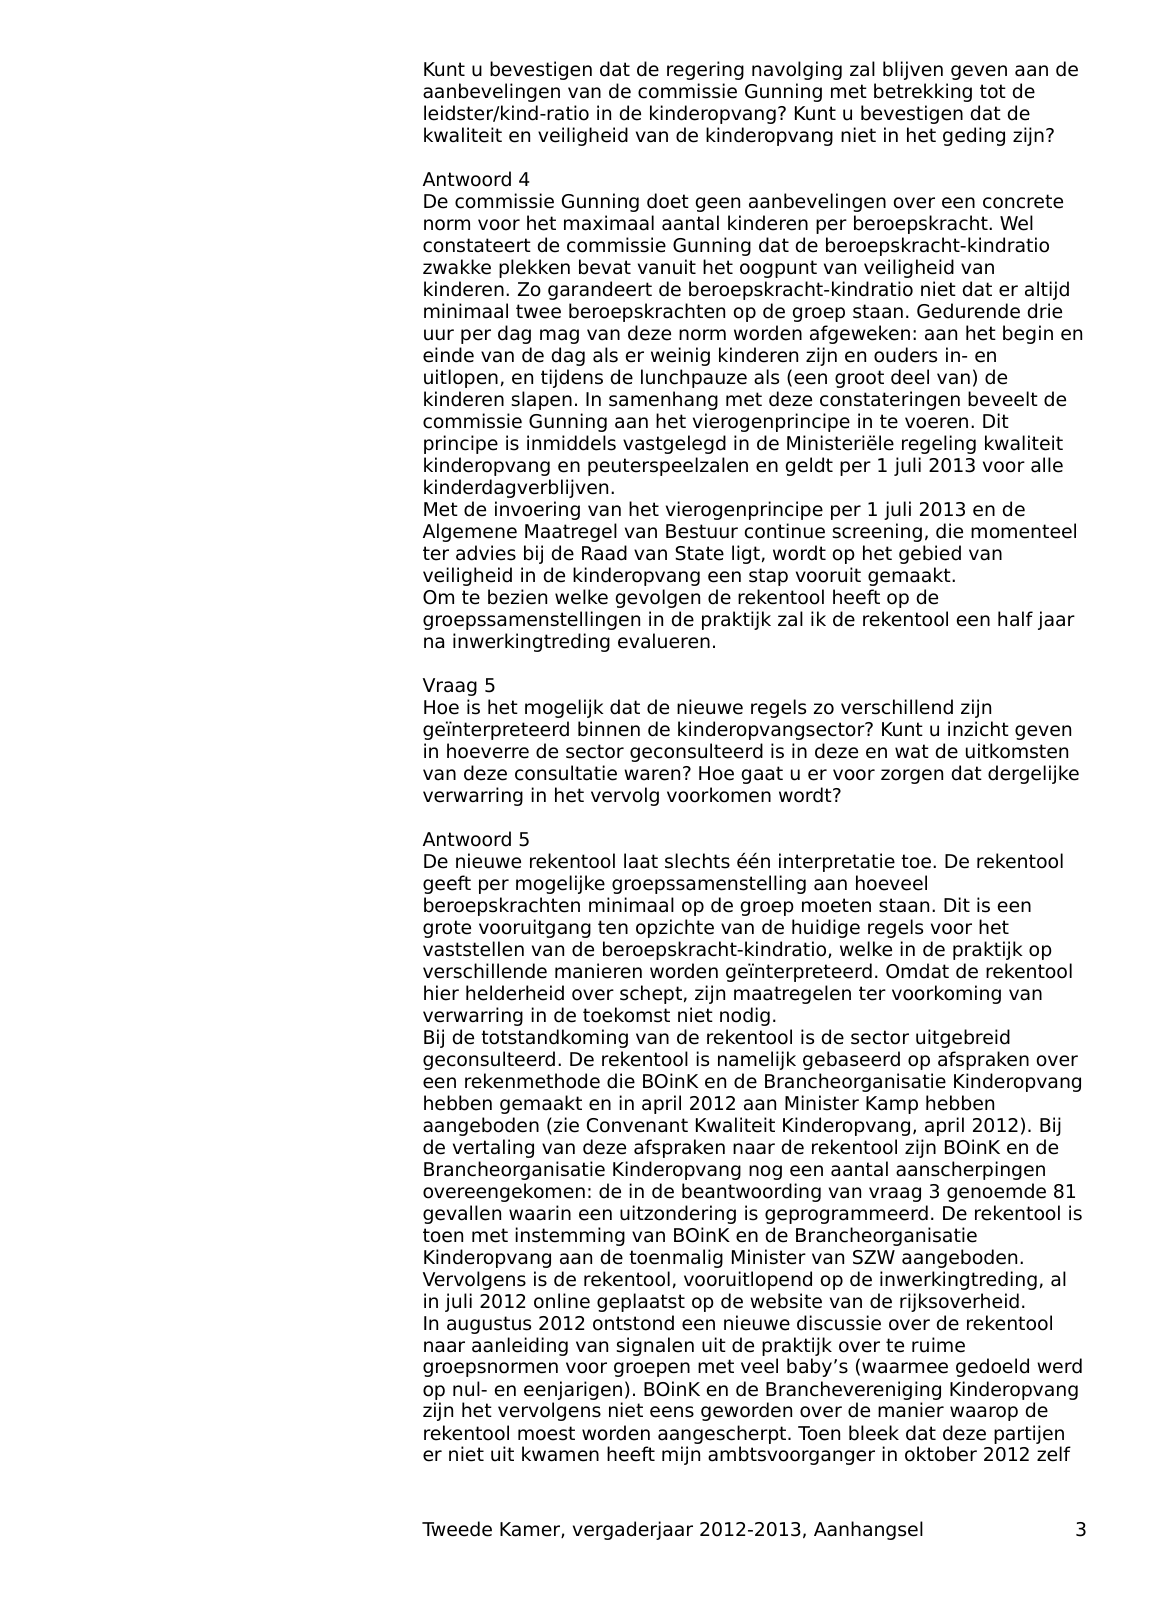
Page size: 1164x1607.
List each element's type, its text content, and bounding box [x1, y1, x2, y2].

text Bij de totstandkoming van de rekentool is de sector uitgebreid geconsulteerd. De rekentool is namelijk gebaseerd op afspraken over een rekenmethode die BOinK en de Brancheorganisatie Kinderopvang hebben gemaakt en in april 2012 aan Minister Kamp hebben aangeboden (zie Convenant Kwaliteit Kinderopvang, april 2012). Bij de vertaling van deze afspraken naar de rekentool zijn BOinK en de Brancheorganisatie Kinderopvang nog een aantal aanscherpingen overeengekomen: de in de beantwoording van vraag 3 genoemde 81 gevallen waarin een uitzondering is geprogrammeerd. De rekentool is toen met instemming van BOinK en de Brancheorganisatie Kinderopvang aan de toenmalig Minister van SZW aangeboden. Vervolgens is de rekentool, vooruitlopend op de inwerkingtreding, al in juli 2012 online geplaatst op de website van de rijksoverheid. [422, 1027, 1087, 1312]
text Antwoord 5 [422, 829, 1087, 851]
text Om te bezien welke gevolgen de rekentool heeft op de groepssamenstellingen in de praktijk zal ik de rekentool een half jaar na inwerkingtreding evalueren. [422, 587, 1087, 653]
text Kunt u bevestigen dat de regering navolging zal blijven geven aan de aanbevelingen van de commissie Gunning met betrekking tot de leidster/kind-ratio in de kinderopvang? Kunt u bevestigen dat de kwaliteit en veiligheid van de kinderopvang niet in het geding zijn? [422, 59, 1087, 147]
text Hoe is het mogelijk dat de nieuwe regels zo verschillend zijn geïnterpreteerd binnen de kinderopvangsector? Kunt u inzicht geven in hoeverre de sector geconsulteerd is in deze en wat de uitkomsten van deze consultatie waren? Hoe gaat u er voor zorgen dat dergelijke verwarring in het vervolg voorkomen wordt? [422, 697, 1087, 807]
text In augustus 2012 ontstond een nieuwe discussie over de rekentool naar aanleiding van signalen uit de praktijk over te ruime groepsnormen voor groepen met veel baby’s (waarmee gedoeld werd op nul- en eenjarigen). BOinK en de Branchevereniging Kinderopvang zijn het vervolgens niet eens geworden over de manier waarop de rekentool moest worden aangescherpt. Toen bleek dat deze partijen er niet uit kwamen heeft mijn ambtsvoorganger in oktober 2012 zelf [422, 1312, 1087, 1466]
text Met de invoering van het vierogenprincipe per 1 juli 2013 en de Algemene Maatregel van Bestuur continue screening, die momenteel ter advies bij de Raad van State ligt, wordt op het gebied van veiligheid in de kinderopvang een stap vooruit gemaakt. [422, 499, 1087, 587]
text De nieuwe rekentool laat slechts één interpretatie toe. De rekentool geeft per mogelijke groepssamenstelling aan hoeveel beroepskrachten minimaal op de groep moeten staan. Dit is een grote vooruitgang ten opzichte van de huidige regels voor het vaststellen van de beroepskracht-kindratio, welke in de praktijk op verschillende manieren worden geïnterpreteerd. Omdat de rekentool hier helderheid over schept, zijn maatregelen ter voorkoming van verwarring in de toekomst niet nodig. [422, 851, 1087, 1027]
text De commissie Gunning doet geen aanbevelingen over een concrete norm voor het maximaal aantal kinderen per beroepskracht. Wel constateert de commissie Gunning dat de beroepskracht-kindratio zwakke plekken bevat vanuit het oogpunt van veiligheid van kinderen. Zo garandeert de beroepskracht-kindratio niet dat er altijd minimaal twee beroepskrachten op de groep staan. Gedurende drie uur per dag mag van deze norm worden afgeweken: aan het begin en einde van de dag als er weinig kinderen zijn en ouders in- en uitlopen, en tijdens de lunchpauze als (een groot deel van) de kinderen slapen. In samenhang met deze constateringen beveelt de commissie Gunning aan het vierogenprincipe in te voeren. Dit principe is inmiddels vastgelegd in de Ministeriële regeling kwaliteit kinderopvang en peuterspeelzalen en geldt per 1 juli 2013 voor alle kinderdagverblijven. [422, 191, 1087, 499]
text Antwoord 4 [422, 169, 1087, 191]
text Vraag 5 [422, 675, 1087, 697]
